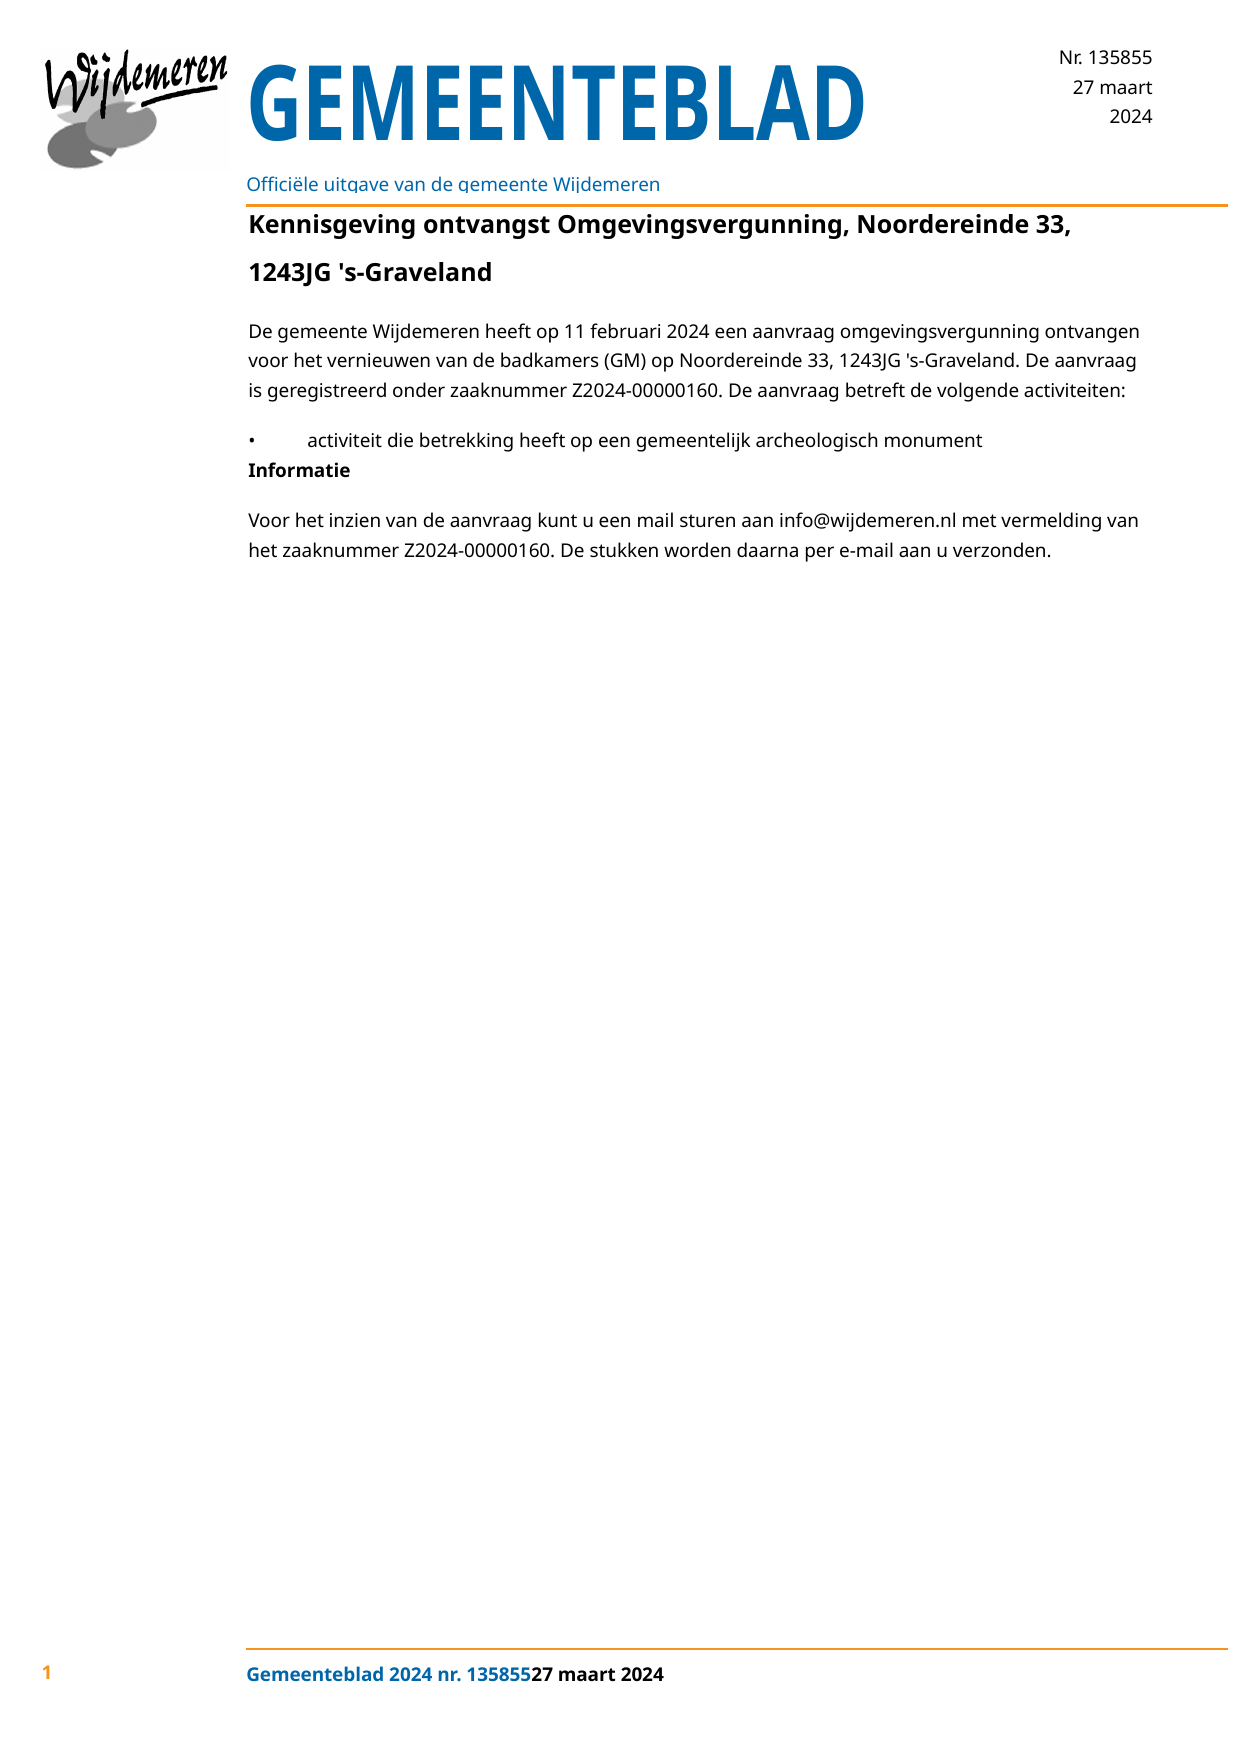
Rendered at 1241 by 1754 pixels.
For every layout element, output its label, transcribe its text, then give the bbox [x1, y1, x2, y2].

picture [41, 47, 231, 172]
text Kennisgeving ontvangst Omgevingsvergunning, Noordereinde 33, 1243JG 's-Graveland [248, 207, 1152, 288]
text Informatie [248, 457, 1152, 483]
text De gemeente Wijdemeren heeft op 11 februari 2024 een aanvraag omgevingsvergunning ontvangen voor het vernieuwen van de badkamers (GM) op Noordereinde 33, 1243JG 's-Graveland. De aanvraag is geregistreerd onder zaaknummer Z2024-00000160. De aanvraag betreft de volgende activiteiten: [248, 318, 1152, 403]
list activiteit die betrekking heeft op een gemeentelijk archeologisch monument [248, 427, 1152, 453]
text Voor het inzien van de aanvraag kunt u een mail sturen aan info@wijdemeren.nl met vermelding van het zaaknummer Z2024-00000160. De stukken worden daarna per e-mail aan u verzonden. [248, 507, 1152, 563]
